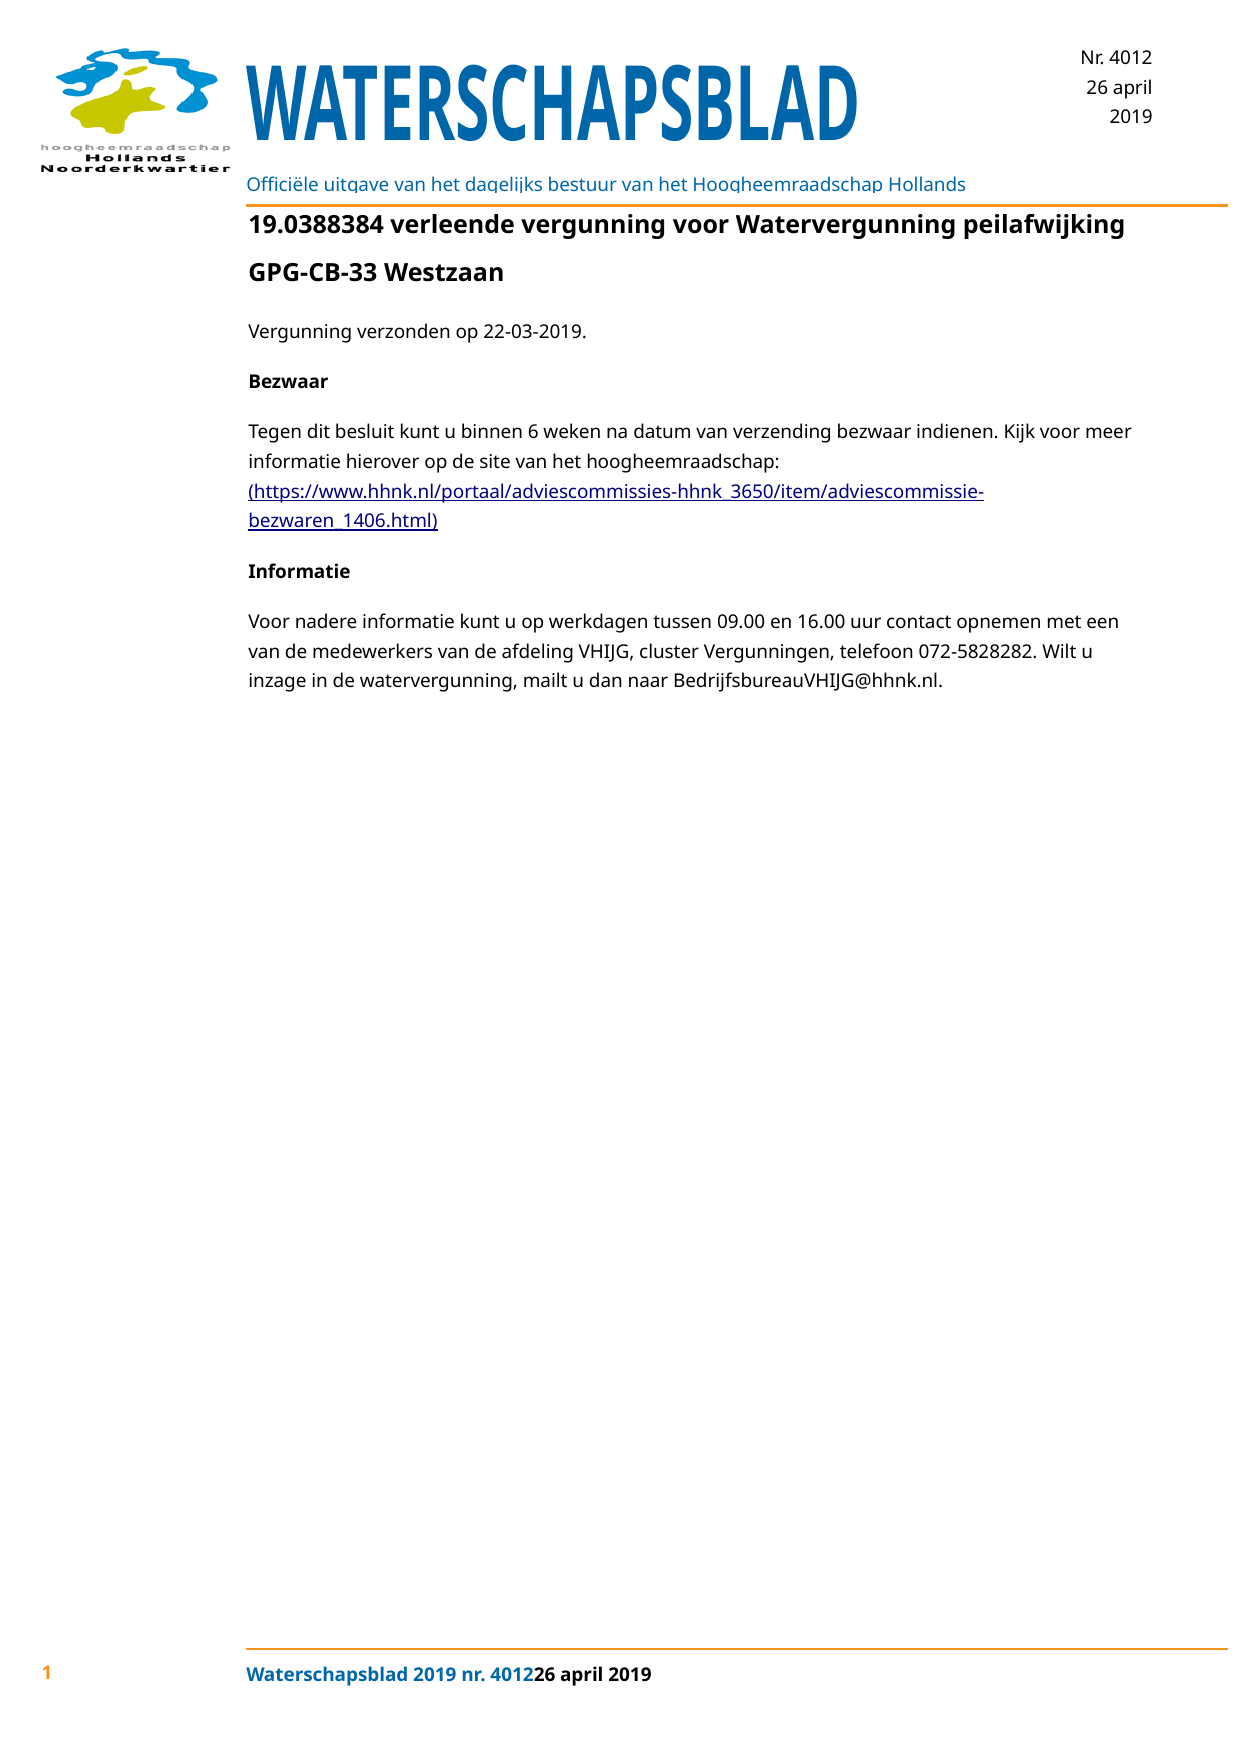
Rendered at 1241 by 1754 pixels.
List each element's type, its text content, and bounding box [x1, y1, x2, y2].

text 19.0388384 verleende vergunning voor Watervergunning peilafwijking GPG-CB-33 Westzaan [248, 207, 1152, 288]
text Voor nadere informatie kunt u op werkdagen tussen 09.00 en 16.00 uur contact opnemen met een van de medewerkers van de afdeling VHIJG, cluster Vergunningen, telefoon 072-5828282. Wilt u inzage in de watervergunning, mailt u dan naar BedrijfsbureauVHIJG@hhnk.nl. [248, 608, 1152, 693]
text Informatie [248, 558, 1152, 584]
text Tegen dit besluit kunt u binnen 6 weken na datum van verzending bezwaar indienen. Kijk voor meer informatie hierover op de site van het hoogheemraadschap: (https://www.hhnk.nl/portaal/adviescommissies-hhnk_3650/item/adviescommissie-bezwaren_1406.html) [248, 419, 1152, 533]
text Vergunning verzonden op 22-03-2019. [248, 318, 1152, 344]
text Bezwaar [248, 368, 1152, 394]
picture [41, 47, 231, 172]
